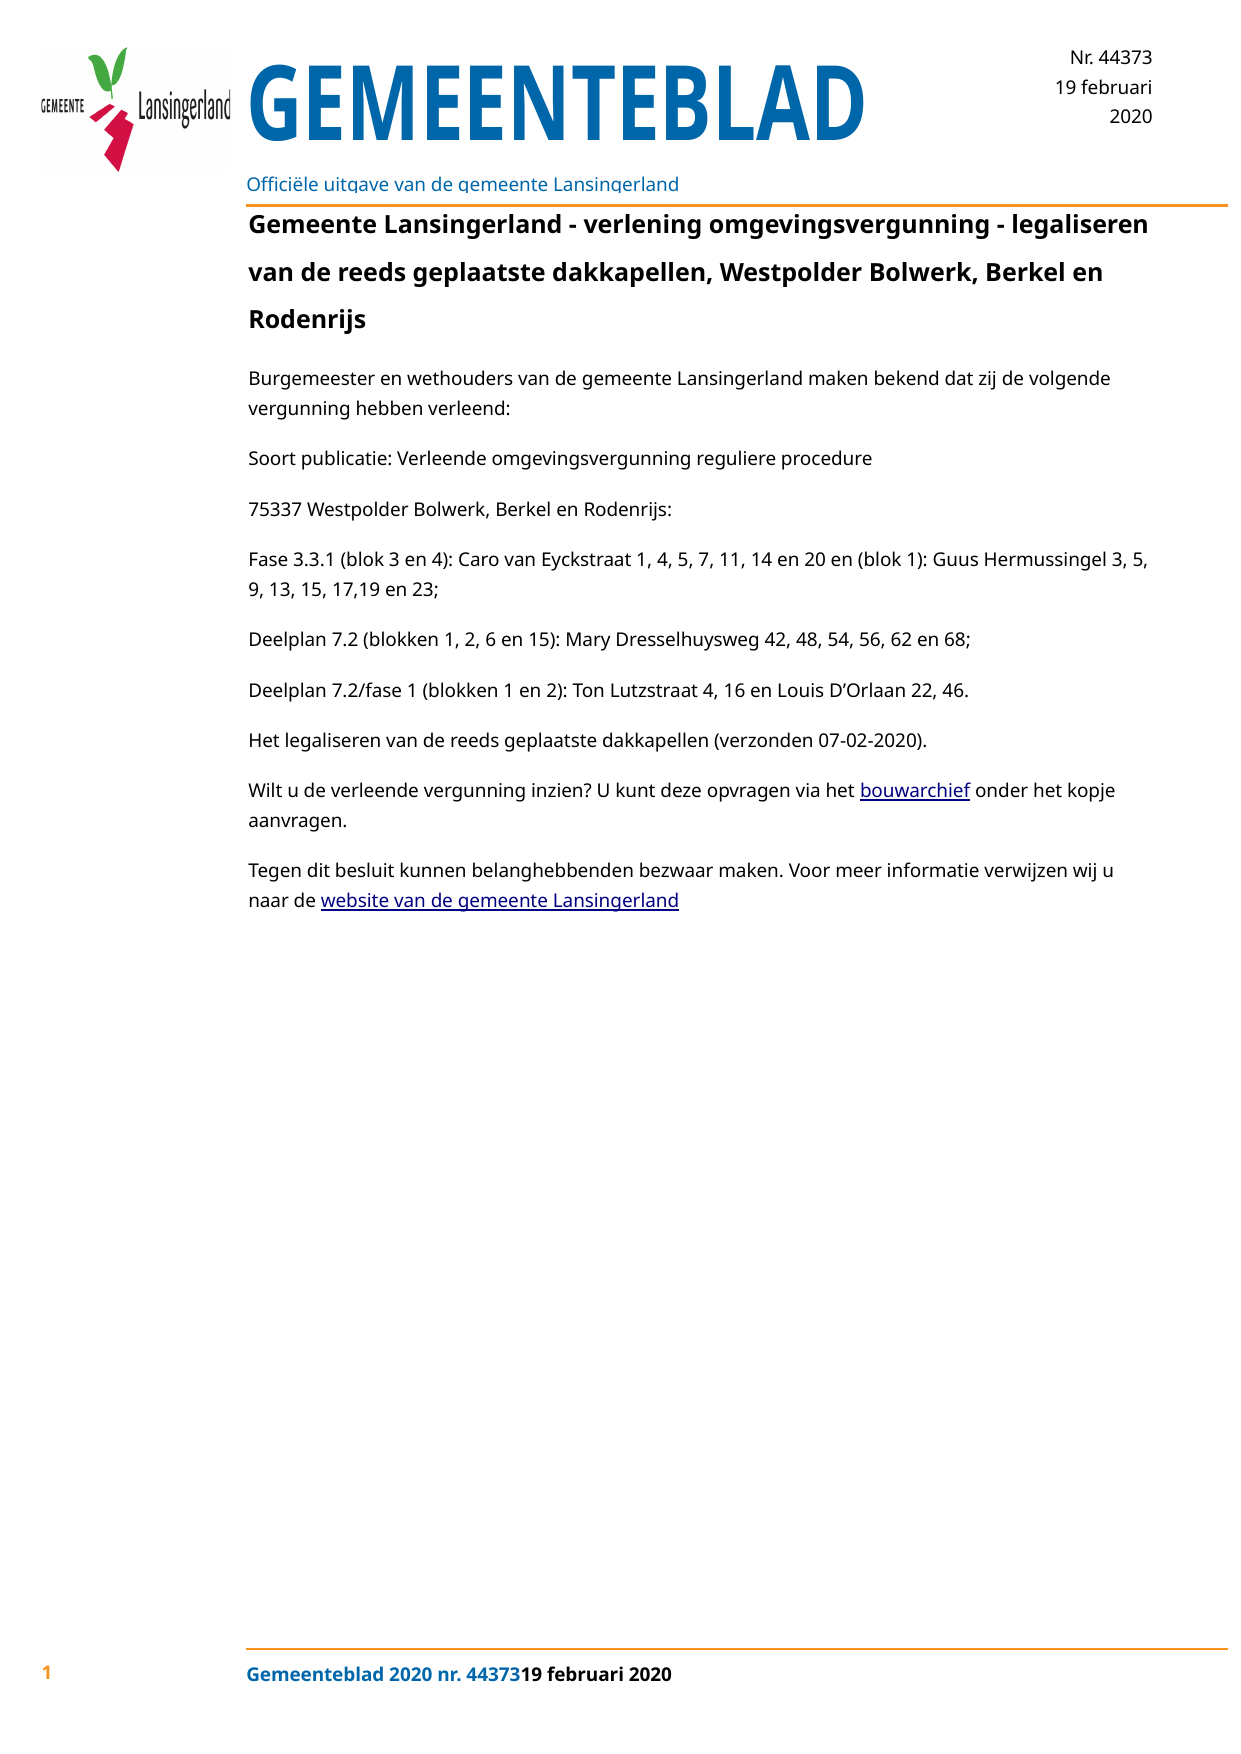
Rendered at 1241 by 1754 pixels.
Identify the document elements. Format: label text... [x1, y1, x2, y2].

text Wilt u de verleende vergunning inzien? U kunt deze opvragen via het bouwarchief onder het kopje aanvragen. [248, 778, 1152, 833]
text Het legaliseren van de reeds geplaatste dakkapellen (verzonden 07-02-2020). [248, 727, 1152, 753]
text Burgemeester en wethouders van de gemeente Lansingerland maken bekend dat zij de volgende vergunning hebben verleend: [248, 366, 1152, 421]
text Gemeente Lansingerland - verlening omgevingsvergunning - legaliseren van de reeds geplaatste dakkapellen, Westpolder Bolwerk, Berkel en Rodenrijs [248, 207, 1152, 336]
picture [41, 47, 231, 172]
text Deelplan 7.2 (blokken 1, 2, 6 en 15): Mary Dresselhuysweg 42, 48, 54, 56, 62 en 68; [248, 626, 1152, 652]
text Fase 3.3.1 (blok 3 en 4): Caro van Eyckstraat 1, 4, 5, 7, 11, 14 en 20 en (blok 1): Guus Hermussingel 3, 5, 9, 13, 15, 17,19 en 23; [248, 546, 1152, 602]
text Deelplan 7.2/fase 1 (blokken 1 en 2): Ton Lutzstraat 4, 16 en Louis D’Orlaan 22, 46. [248, 677, 1152, 702]
text Soort publicatie: Verleende omgevingsvergunning reguliere procedure [248, 446, 1152, 471]
text Tegen dit besluit kunnen belanghebbenden bezwaar maken. Voor meer informatie verwijzen wij u naar de website van de gemeente Lansingerland [248, 858, 1152, 913]
text 75337 Westpolder Bolwerk, Berkel en Rodenrijs: [248, 496, 1152, 522]
